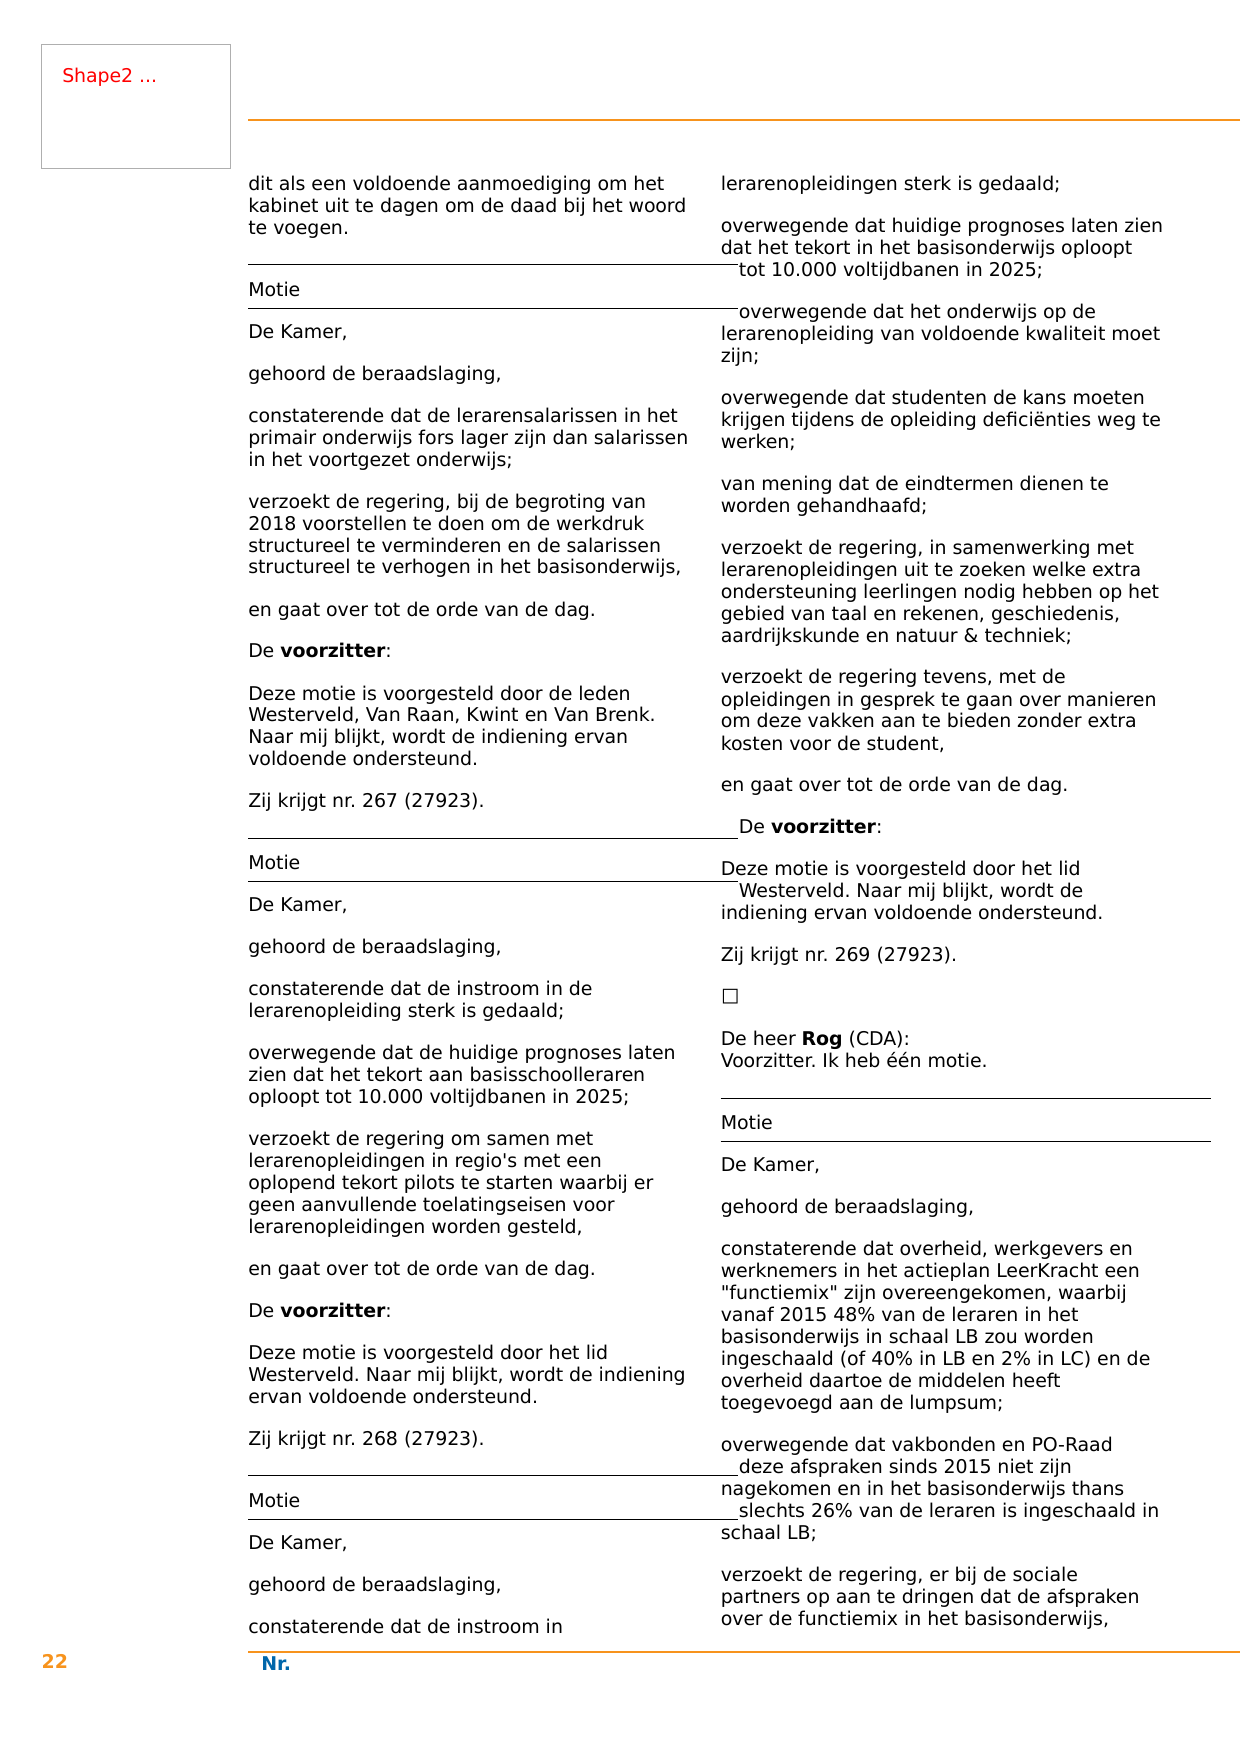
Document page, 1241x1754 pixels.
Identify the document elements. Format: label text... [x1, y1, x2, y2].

text overwegende dat de huidige prognoses laten zien dat het tekort aan basisschoolleraren oploopt tot 10.000 voltijdbanen in 2025; [248, 1042, 691, 1108]
text verzoekt de regering, er bij de sociale partners op aan te dringen dat de afspraken over de functiemix in het basisonderwijs, [721, 1564, 1163, 1630]
text Motie [248, 279, 691, 301]
text De Kamer, [248, 894, 691, 916]
text overwegende dat vakbonden en PO-Raad deze afspraken sinds 2015 niet zijn nagekomen en in het basisonderwijs thans slechts 26% van de leraren is ingeschaald in schaal LB; [721, 1434, 1163, 1544]
text en gaat over tot de orde van de dag. [248, 1258, 691, 1280]
text Zij krijgt nr. 267 (27923). [248, 790, 691, 812]
text Zij krijgt nr. 268 (27923). [248, 1428, 691, 1450]
text Deze motie is voorgesteld door het lid Westerveld. Naar mij blijkt, wordt de indiening ervan voldoende ondersteund. [721, 858, 1163, 924]
text Motie [721, 1112, 1163, 1134]
text constaterende dat de instroom in de lerarenopleiding sterk is gedaald; [248, 978, 691, 1022]
text lerarenopleidingen sterk is gedaald; [721, 173, 1163, 195]
text De Kamer, [248, 321, 691, 343]
text gehoord de beraadslaging, [248, 363, 691, 384]
text overwegende dat studenten de kans moeten krijgen tijdens de opleiding deficiënties weg te werken; [721, 387, 1163, 453]
text Deze motie is voorgesteld door de leden Westerveld, Van Raan, Kwint en Van Brenk. Naar mij blijkt, wordt de indiening ervan voldoende ondersteund. [248, 682, 691, 770]
text Voorzitter. Ik heb één motie. [721, 1050, 1163, 1072]
text gehoord de beraadslaging, [248, 936, 691, 958]
text constaterende dat de lerarensalarissen in het primair onderwijs fors lager zijn dan salarissen in het voortgezet onderwijs; [248, 404, 691, 471]
text De heer Rog (CDA): [721, 1028, 1163, 1050]
text Zij krijgt nr. 269 (27923). [721, 944, 1163, 966]
text constaterende dat de instroom in [248, 1616, 691, 1638]
text overwegende dat huidige prognoses laten zien dat het tekort in het basisonderwijs oploopt tot 10.000 voltijdbanen in 2025; [721, 215, 1163, 281]
text van mening dat de eindtermen dienen te worden gehandhaafd; [721, 473, 1163, 517]
text verzoekt de regering, in samenwerking met lerarenopleidingen uit te zoeken welke extra ondersteuning leerlingen nodig hebben op het gebied van taal en rekenen, geschiedenis, aardrijkskunde en natuur & techniek; [721, 537, 1163, 646]
text en gaat over tot de orde van de dag. [721, 774, 1163, 796]
text De voorzitter: [721, 816, 1163, 838]
text verzoekt de regering om samen met lerarenopleidingen in regio's met een oplopend tekort pilots te starten waarbij er geen aanvullende toelatingseisen voor lerarenopleidingen worden gesteld, [248, 1128, 691, 1238]
text dit als een voldoende aanmoediging om het kabinet uit te dagen om de daad bij het woord te voegen. [248, 173, 691, 239]
text De voorzitter: [248, 640, 691, 662]
text gehoord de beraadslaging, [248, 1574, 691, 1596]
text verzoekt de regering tevens, met de opleidingen in gesprek te gaan over manieren om deze vakken aan te bieden zonder extra kosten voor de student, [721, 666, 1163, 754]
text Motie [248, 1490, 691, 1512]
text De Kamer, [721, 1154, 1163, 1176]
text De Kamer, [248, 1532, 691, 1554]
text Deze motie is voorgesteld door het lid Westerveld. Naar mij blijkt, wordt de indiening ervan voldoende ondersteund. [248, 1342, 691, 1408]
text overwegende dat het onderwijs op de lerarenopleiding van voldoende kwaliteit moet zijn; [721, 301, 1163, 367]
text ⬜ [721, 986, 1163, 1008]
text Motie [248, 852, 691, 874]
text en gaat over tot de orde van de dag. [248, 598, 691, 620]
text constaterende dat overheid, werkgevers en werknemers in het actieplan LeerKracht een "functiemix" zijn overeengekomen, waarbij vanaf 2015 48% van de leraren in het basisonderwijs in schaal LB zou worden ingeschaald (of 40% in LB en 2% in LC) en de overheid daartoe de middelen heeft toegevoegd aan de lumpsum; [721, 1238, 1163, 1414]
text gehoord de beraadslaging, [721, 1196, 1163, 1218]
text De voorzitter: [248, 1300, 691, 1322]
text verzoekt de regering, bij de begroting van 2018 voorstellen te doen om de werkdruk structureel te verminderen en de salarissen structureel te verhogen in het basisonderwijs, [248, 491, 691, 578]
